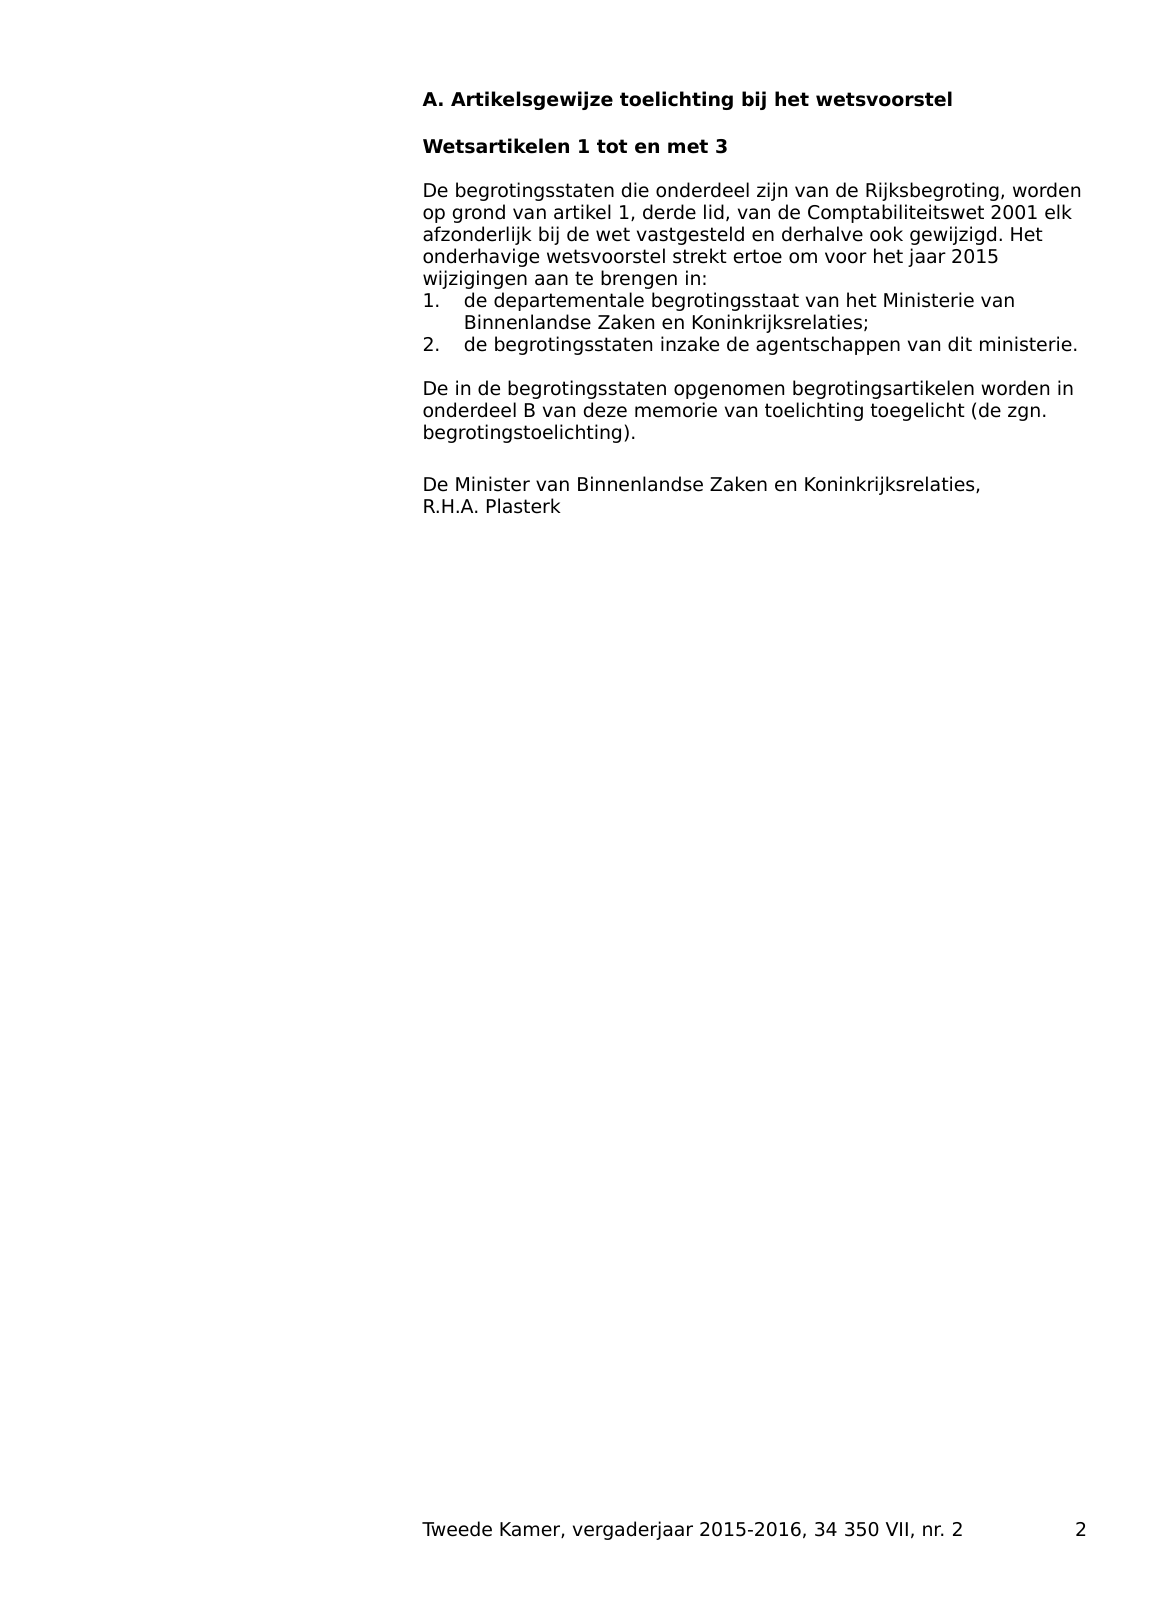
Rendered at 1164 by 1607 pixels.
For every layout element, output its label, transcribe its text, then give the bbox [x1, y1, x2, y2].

text 1. de departementale begrotingsstaat van het Ministerie van Binnenlandse Zaken en Koninkrijksrelaties; [422, 290, 1087, 334]
text De begrotingsstaten die onderdeel zijn van de Rijksbegroting, worden op grond van artikel 1, derde lid, van de Comptabiliteitswet 2001 elk afzonderlijk bij de wet vastgesteld en derhalve ook gewijzigd. Het onderhavige wetsvoorstel strekt ertoe om voor het jaar 2015 wijzigingen aan te brengen in: [422, 180, 1087, 290]
text 2. de begrotingsstaten inzake de agentschappen van dit ministerie. [422, 334, 1087, 356]
subtitle A. Artikelsgewijze toelichting bij het wetsvoorstel [422, 89, 1087, 111]
subtitle Wetsartikelen 1 tot en met 3 [422, 136, 1087, 158]
text De Minister van Binnenlandse Zaken en Koninkrijksrelaties, R.H.A. Plasterk [422, 474, 1087, 518]
text De in de begrotingsstaten opgenomen begrotingsartikelen worden in onderdeel B van deze memorie van toelichting toegelicht (de zgn. begrotingstoelichting). [422, 378, 1087, 444]
